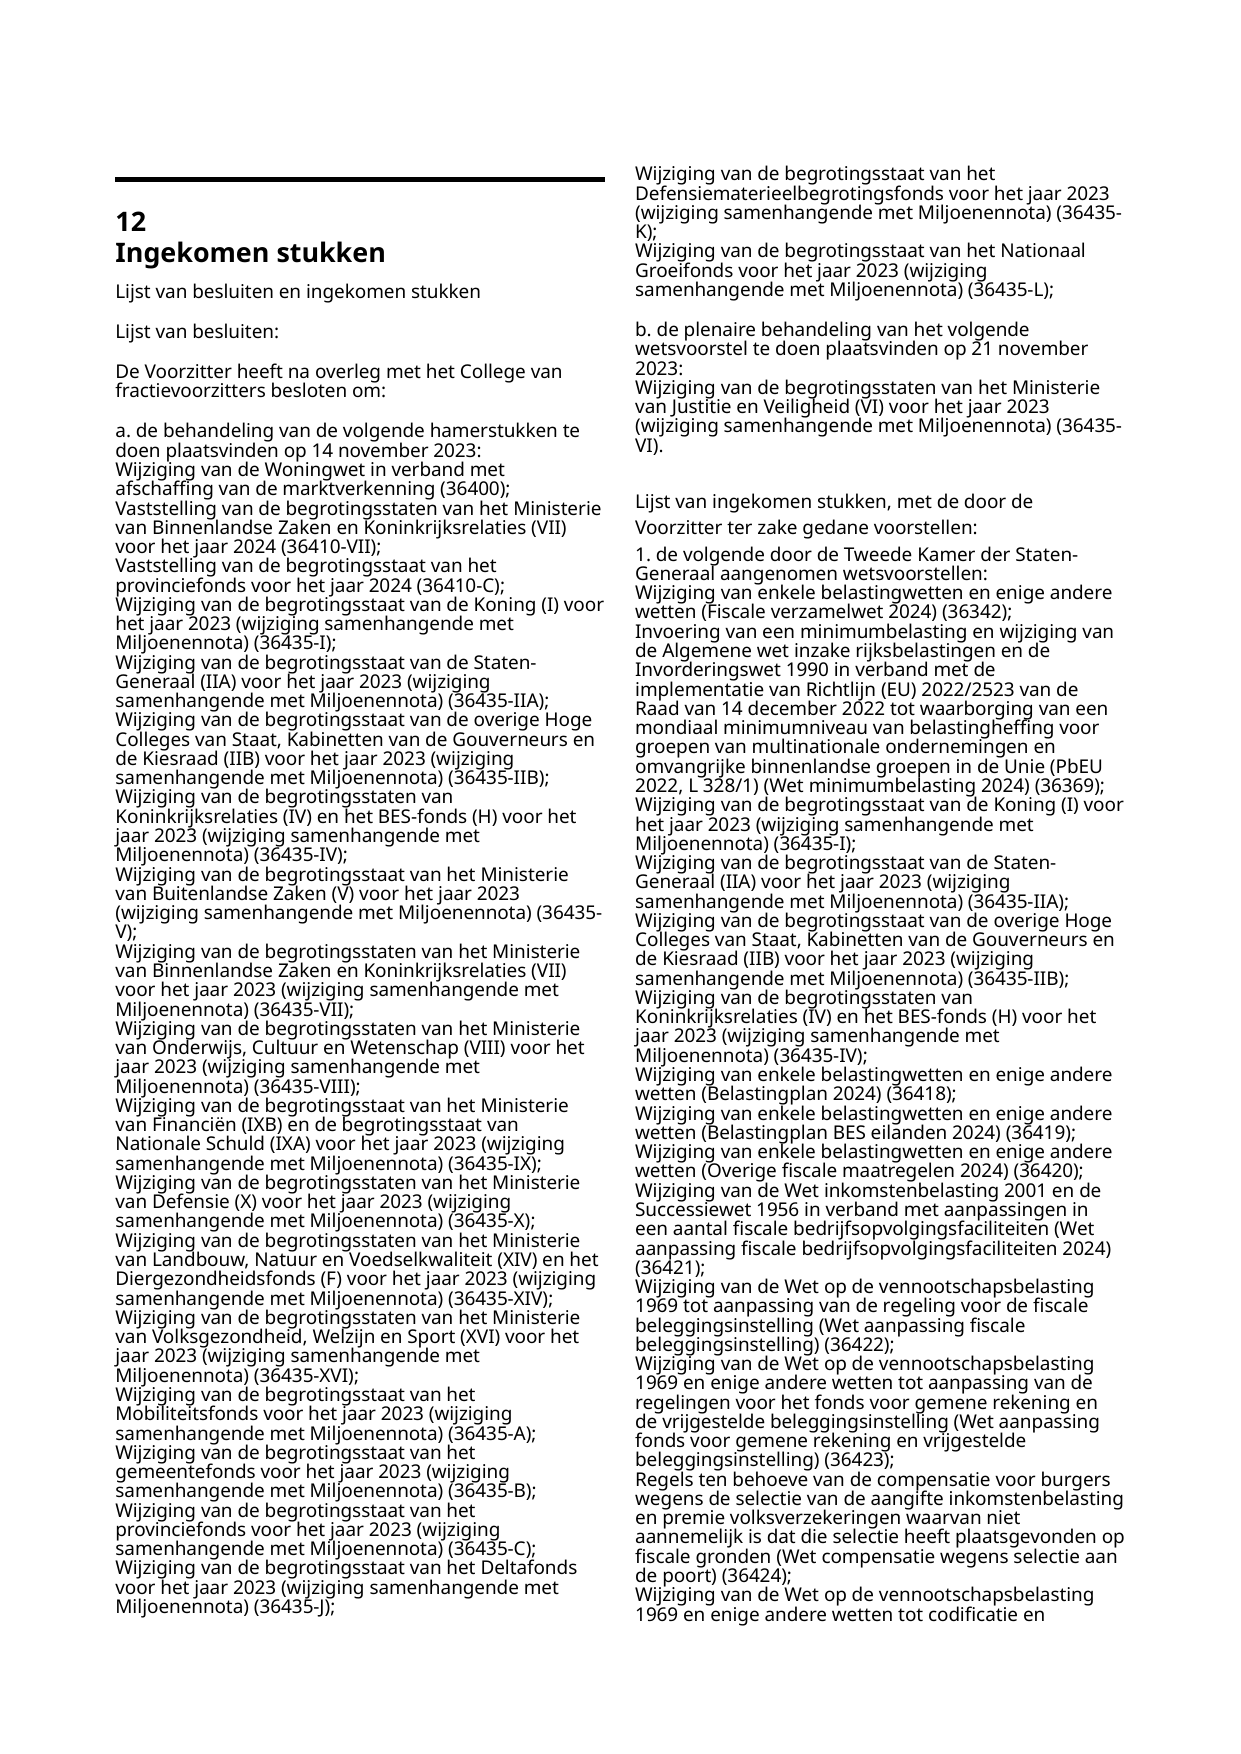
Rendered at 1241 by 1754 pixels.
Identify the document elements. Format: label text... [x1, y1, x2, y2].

text Wijziging van de begrotingsstaat van het Ministerie van Financiën (IXB) en de begrotingsstaat van Nationale Schuld (IXA) voor het jaar 2023 (wijziging samenhangende met Miljoenennota) (36435-IX); [115, 1097, 605, 1174]
text Wijziging van de begrotingsstaten van het Ministerie van Volksgezondheid, Welzijn en Sport (XVI) voor het jaar 2023 (wijziging samenhangende met Miljoenennota) (36435-XVI); [115, 1309, 605, 1386]
text De Voorzitter heeft na overleg met het College van fractievoorzitters besloten om: [115, 363, 605, 402]
text Wijziging van de begrotingsstaat van de Koning (I) voor het jaar 2023 (wijziging samenhangende met Miljoenennota) (36435-I); [635, 796, 1125, 854]
text Wijziging van de begrotingsstaat van de overige Hoge Colleges van Staat, Kabinetten van de Gouverneurs en de Kiesraad (IIB) voor het jaar 2023 (wijziging samenhangende met Miljoenennota) (36435-IIB); [635, 912, 1125, 989]
text Wijziging van de begrotingsstaten van het Ministerie van Binnenlandse Zaken en Koninkrijksrelaties (VII) voor het jaar 2023 (wijziging samenhangende met Miljoenennota) (36435-VII); [115, 943, 605, 1020]
text Wijziging van enkele belastingwetten en enige andere wetten (Belastingplan 2024) (36418); [635, 1066, 1125, 1104]
text Wijziging van de Wet op de vennootschapsbelasting 1969 en enige andere wetten tot codificatie en [635, 1586, 1125, 1625]
text Wijziging van de begrotingsstaten van het Ministerie van Onderwijs, Cultuur en Wetenschap (VIII) voor het jaar 2023 (wijziging samenhangende met Miljoenennota) (36435-VIII); [115, 1020, 605, 1097]
text Wijziging van de begrotingsstaat van het Deltafonds voor het jaar 2023 (wijziging samenhangende met Miljoenennota) (36435-J); [115, 1559, 605, 1617]
text Lijst van ingekomen stukken, met de door de Voorzitter ter zake gedane voorstellen: [635, 488, 1125, 540]
text Wijziging van de begrotingsstaten van het Ministerie van Justitie en Veiligheid (VI) voor het jaar 2023 (wijziging samenhangende met Miljoenennota) (36435-VI). [635, 379, 1125, 456]
text Wijziging van de Wet op de vennootschapsbelasting 1969 en enige andere wetten tot aanpassing van de regelingen voor het fonds voor gemene rekening en de vrijgestelde beleggingsinstelling (Wet aanpassing fonds voor gemene rekening en vrijgestelde beleggingsinstelling) (36423); [635, 1355, 1125, 1471]
text Lijst van besluiten en ingekomen stukken [115, 283, 605, 302]
text Wijziging van de begrotingsstaat van het Ministerie van Buitenlandse Zaken (V) voor het jaar 2023 (wijziging samenhangende met Miljoenennota) (36435-V); [115, 866, 605, 943]
text Wijziging van de Wet op de vennootschapsbelasting 1969 tot aanpassing van de regeling voor de fiscale beleggingsinstelling (Wet aanpassing fiscale beleggingsinstelling) (36422); [635, 1278, 1125, 1355]
text Lijst van besluiten: [115, 323, 605, 342]
text Wijziging van de begrotingsstaat van het Mobiliteitsfonds voor het jaar 2023 (wijziging samenhangende met Miljoenennota) (36435-A); [115, 1386, 605, 1444]
text Wijziging van de begrotingsstaat van het Defensiematerieelbegrotingsfonds voor het jaar 2023 (wijziging samenhangende met Miljoenennota) (36435-K); [635, 165, 1125, 242]
text Invoering van een minimumbelasting en wijziging van de Algemene wet inzake rijksbelastingen en de Invorderingswet 1990 in verband met de implementatie van Richtlijn (EU) 2022/2523 van de Raad van 14 december 2022 tot waarborging van een mondiaal minimumniveau van belastingheffing voor groepen van multinationale ondernemingen en omvangrijke binnenlandse groepen in de Unie (PbEU 2022, L 328/1) (Wet minimumbelasting 2024) (36369); [635, 623, 1125, 796]
text 1. de volgende door de Tweede Kamer der Staten-Generaal aangenomen wetsvoorstellen: [635, 546, 1125, 584]
text 12 [115, 203, 605, 239]
text Wijziging van enkele belastingwetten en enige andere wetten (Fiscale verzamelwet 2024) (36342); [635, 584, 1125, 623]
text Wijziging van de begrotingsstaten van Koninkrijksrelaties (IV) en het BES-fonds (H) voor het jaar 2023 (wijziging samenhangende met Miljoenennota) (36435-IV); [115, 788, 605, 866]
text Wijziging van de begrotingsstaat van het provinciefonds voor het jaar 2023 (wijziging samenhangende met Miljoenennota) (36435-C); [115, 1502, 605, 1559]
text Wijziging van de begrotingsstaten van het Ministerie van Landbouw, Natuur en Voedselkwaliteit (XIV) en het Diergezondheidsfonds (F) voor het jaar 2023 (wijziging samenhangende met Miljoenennota) (36435-XIV); [115, 1232, 605, 1309]
text Wijziging van enkele belastingwetten en enige andere wetten (Belastingplan BES eilanden 2024) (36419); [635, 1104, 1125, 1143]
text Wijziging van de begrotingsstaat van de overige Hoge Colleges van Staat, Kabinetten van de Gouverneurs en de Kiesraad (IIB) voor het jaar 2023 (wijziging samenhangende met Miljoenennota) (36435-IIB); [115, 711, 605, 788]
text Wijziging van de Wet inkomstenbelasting 2001 en de Successiewet 1956 in verband met aanpassingen in een aantal fiscale bedrijfsopvolgingsfaciliteiten (Wet aanpassing fiscale bedrijfsopvolgingsfaciliteiten 2024) (36421); [635, 1182, 1125, 1278]
text b. de plenaire behandeling van het volgende wetsvoorstel te doen plaatsvinden op 21 november 2023: [635, 321, 1125, 379]
text Wijziging van de begrotingsstaat van de Koning (I) voor het jaar 2023 (wijziging samenhangende met Miljoenennota) (36435-I); [115, 596, 605, 654]
text Wijziging van de begrotingsstaat van het gemeentefonds voor het jaar 2023 (wijziging samenhangende met Miljoenennota) (36435-B); [115, 1444, 605, 1502]
text Vaststelling van de begrotingsstaten van het Ministerie van Binnenlandse Zaken en Koninkrijksrelaties (VII) voor het jaar 2024 (36410-VII); [115, 499, 605, 557]
text Ingekomen stukken [115, 239, 605, 283]
text Wijziging van de begrotingsstaten van het Ministerie van Defensie (X) voor het jaar 2023 (wijziging samenhangende met Miljoenennota) (36435-X); [115, 1174, 605, 1232]
text Wijziging van de begrotingsstaat van de Staten-Generaal (IIA) voor het jaar 2023 (wijziging samenhangende met Miljoenennota) (36435-IIA); [115, 654, 605, 711]
text Wijziging van de Woningwet in verband met afschaffing van de marktverkenning (36400); [115, 461, 605, 499]
text Wijziging van de begrotingsstaten van Koninkrijksrelaties (IV) en het BES-fonds (H) voor het jaar 2023 (wijziging samenhangende met Miljoenennota) (36435-IV); [635, 989, 1125, 1066]
text Regels ten behoeve van de compensatie voor burgers wegens de selectie van de aangifte inkomstenbelasting en premie volksverzekeringen waarvan niet aannemelijk is dat die selectie heeft plaatsgevonden op fiscale gronden (Wet compensatie wegens selectie aan de poort) (36424); [635, 1471, 1125, 1586]
text a. de behandeling van de volgende hamerstukken te doen plaatsvinden op 14 november 2023: [115, 422, 605, 461]
text Wijziging van de begrotingsstaat van het Nationaal Groeifonds voor het jaar 2023 (wijziging samenhangende met Miljoenennota) (36435-L); [635, 242, 1125, 300]
text Wijziging van enkele belastingwetten en enige andere wetten (Overige fiscale maatregelen 2024) (36420); [635, 1143, 1125, 1182]
text Vaststelling van de begrotingsstaat van het provinciefonds voor het jaar 2024 (36410-C); [115, 557, 605, 596]
text Wijziging van de begrotingsstaat van de Staten-Generaal (IIA) voor het jaar 2023 (wijziging samenhangende met Miljoenennota) (36435-IIA); [635, 854, 1125, 912]
